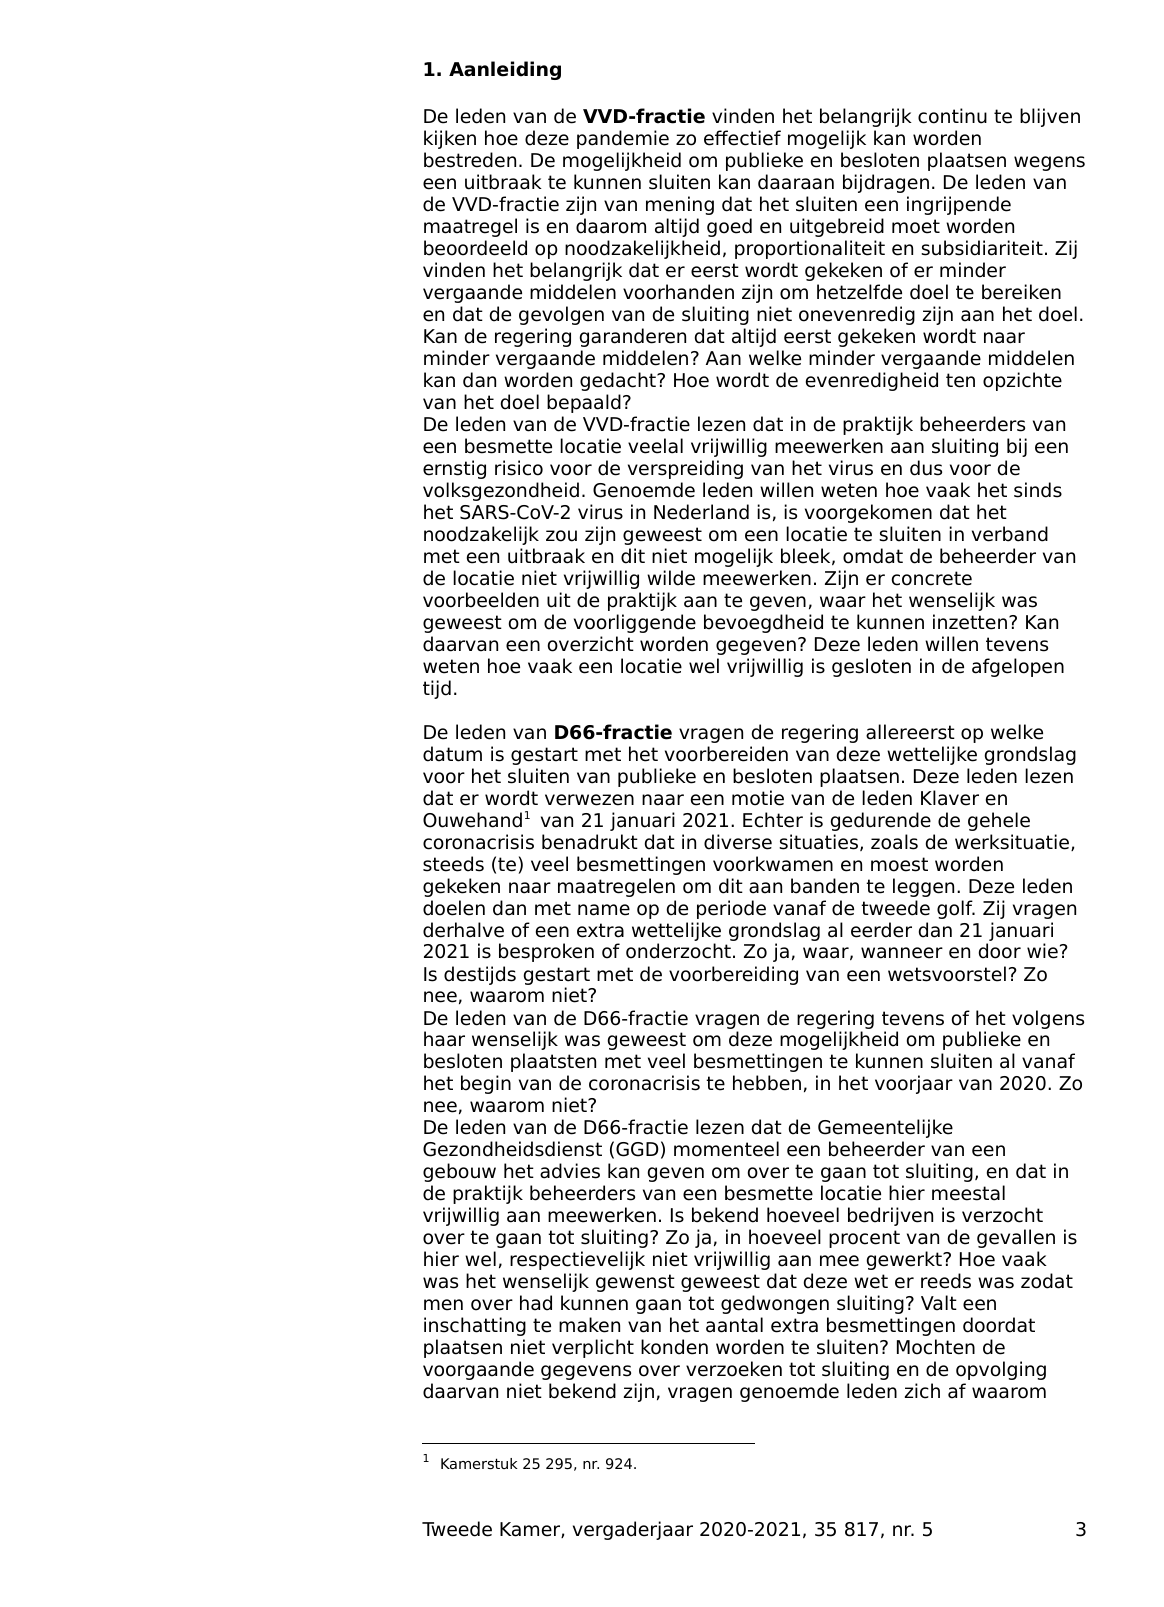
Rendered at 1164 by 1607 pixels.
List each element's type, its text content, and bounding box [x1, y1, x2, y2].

text Kamerstuk 25 295, nr. 924. [422, 1452, 1087, 1474]
text De leden van D66-fractie vragen de regering allereerst op welke datum is gestart met het voorbereiden van deze wettelijke grondslag voor het sluiten van publieke en besloten plaatsen. Deze leden lezen dat er wordt verwezen naar een motie van de leden Klaver en Ouwehand van 21 januari 2021. Echter is gedurende de gehele coronacrisis benadrukt dat in diverse situaties, zoals de werksituatie, steeds (te) veel besmettingen voorkwamen en moest worden gekeken naar maatregelen om dit aan banden te leggen. Deze leden doelen dan met name op de periode vanaf de tweede golf. Zij vragen derhalve of een extra wettelijke grondslag al eerder dan 21 januari 2021 is besproken of onderzocht. Zo ja, waar, wanneer en door wie? Is destijds gestart met de voorbereiding van een wetsvoorstel? Zo nee, waarom niet? [422, 722, 1087, 1007]
text De leden van de D66-fractie vragen de regering tevens of het volgens haar wenselijk was geweest om deze mogelijkheid om publieke en besloten plaatsten met veel besmettingen te kunnen sluiten al vanaf het begin van de coronacrisis te hebben, in het voorjaar van 2020. Zo nee, waarom niet? [422, 1007, 1087, 1117]
subtitle 1. Aanleiding [422, 59, 1087, 81]
text De leden van de D66-fractie lezen dat de Gemeentelijke Gezondheidsdienst (GGD) momenteel een beheerder van een gebouw het advies kan geven om over te gaan tot sluiting, en dat in de praktijk beheerders van een besmette locatie hier meestal vrijwillig aan meewerken. Is bekend hoeveel bedrijven is verzocht over te gaan tot sluiting? Zo ja, in hoeveel procent van de gevallen is hier wel, respectievelijk niet vrijwillig aan mee gewerkt? Hoe vaak was het wenselijk gewenst geweest dat deze wet er reeds was zodat men over had kunnen gaan tot gedwongen sluiting? Valt een inschatting te maken van het aantal extra besmettingen doordat plaatsen niet verplicht konden worden te sluiten? Mochten de voorgaande gegevens over verzoeken tot sluiting en de opvolging daarvan niet bekend zijn, vragen genoemde leden zich af waarom [422, 1117, 1087, 1403]
text De leden van de VVD-fractie vinden het belangrijk continu te blijven kijken hoe deze pandemie zo effectief mogelijk kan worden bestreden. De mogelijkheid om publieke en besloten plaatsen wegens een uitbraak te kunnen sluiten kan daaraan bijdragen. De leden van de VVD-fractie zijn van mening dat het sluiten een ingrijpende maatregel is en daarom altijd goed en uitgebreid moet worden beoordeeld op noodzakelijkheid, proportionaliteit en subsidiariteit. Zij vinden het belangrijk dat er eerst wordt gekeken of er minder vergaande middelen voorhanden zijn om hetzelfde doel te bereiken en dat de gevolgen van de sluiting niet onevenredig zijn aan het doel. Kan de regering garanderen dat altijd eerst gekeken wordt naar minder vergaande middelen? Aan welke minder vergaande middelen kan dan worden gedacht? Hoe wordt de evenredigheid ten opzichte van het doel bepaald? [422, 106, 1087, 414]
text De leden van de VVD-fractie lezen dat in de praktijk beheerders van een besmette locatie veelal vrijwillig meewerken aan sluiting bij een ernstig risico voor de verspreiding van het virus en dus voor de volksgezondheid. Genoemde leden willen weten hoe vaak het sinds het SARS-CoV-2 virus in Nederland is, is voorgekomen dat het noodzakelijk zou zijn geweest om een locatie te sluiten in verband met een uitbraak en dit niet mogelijk bleek, omdat de beheerder van de locatie niet vrijwillig wilde meewerken. Zijn er concrete voorbeelden uit de praktijk aan te geven, waar het wenselijk was geweest om de voorliggende bevoegdheid te kunnen inzetten? Kan daarvan een overzicht worden gegeven? Deze leden willen tevens weten hoe vaak een locatie wel vrijwillig is gesloten in de afgelopen tijd. [422, 414, 1087, 699]
